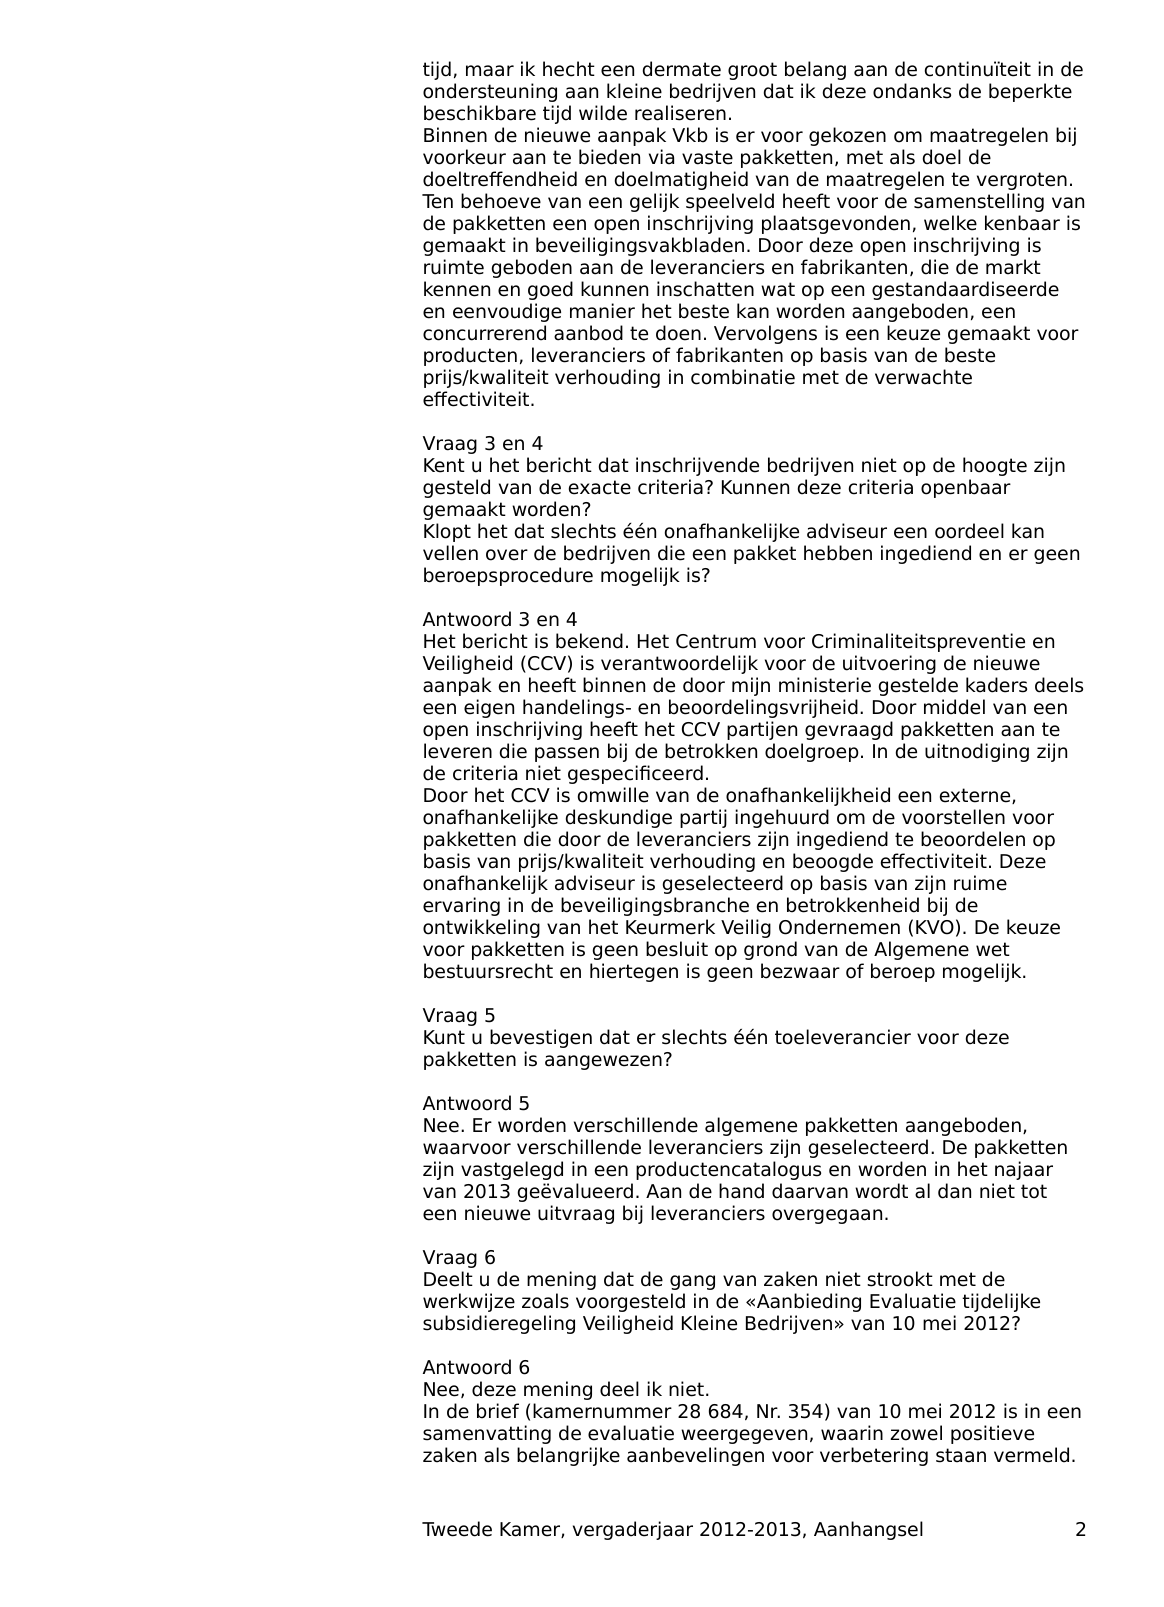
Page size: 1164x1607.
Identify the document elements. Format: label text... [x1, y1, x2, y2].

text tijd, maar ik hecht een dermate groot belang aan de continuïteit in de ondersteuning aan kleine bedrijven dat ik deze ondanks de beperkte beschikbare tijd wilde realiseren. [422, 59, 1087, 125]
text Binnen de nieuwe aanpak Vkb is er voor gekozen om maatregelen bij voorkeur aan te bieden via vaste pakketten, met als doel de doeltreffendheid en doelmatigheid van de maatregelen te vergroten. Ten behoeve van een gelijk speelveld heeft voor de samenstelling van de pakketten een open inschrijving plaatsgevonden, welke kenbaar is gemaakt in beveiligingsvakbladen. Door deze open inschrijving is ruimte geboden aan de leveranciers en fabrikanten, die de markt kennen en goed kunnen inschatten wat op een gestandaardiseerde en eenvoudige manier het beste kan worden aangeboden, een concurrerend aanbod te doen. Vervolgens is een keuze gemaakt voor producten, leveranciers of fabrikanten op basis van de beste prijs/kwaliteit verhouding in combinatie met de verwachte effectiviteit. [422, 125, 1087, 411]
text In de brief (kamernummer 28 684, Nr. 354) van 10 mei 2012 is in een samenvatting de evaluatie weergegeven, waarin zowel positieve zaken als belangrijke aanbevelingen voor verbetering staan vermeld. [422, 1401, 1087, 1467]
text Vraag 3 en 4 [422, 433, 1087, 455]
text Antwoord 6 [422, 1357, 1087, 1379]
text Nee, deze mening deel ik niet. [422, 1379, 1087, 1401]
text Kent u het bericht dat inschrijvende bedrijven niet op de hoogte zijn gesteld van de exacte criteria? Kunnen deze criteria openbaar gemaakt worden? [422, 455, 1087, 521]
text Antwoord 3 en 4 [422, 609, 1087, 631]
text Klopt het dat slechts één onafhankelijke adviseur een oordeel kan vellen over de bedrijven die een pakket hebben ingediend en er geen beroepsprocedure mogelijk is? [422, 521, 1087, 587]
text Vraag 6 [422, 1247, 1087, 1269]
text Het bericht is bekend. Het Centrum voor Criminaliteitspreventie en Veiligheid (CCV) is verantwoordelijk voor de uitvoering de nieuwe aanpak en heeft binnen de door mijn ministerie gestelde kaders deels een eigen handelings- en beoordelingsvrijheid. Door middel van een open inschrijving heeft het CCV partijen gevraagd pakketten aan te leveren die passen bij de betrokken doelgroep. In de uitnodiging zijn de criteria niet gespecificeerd. [422, 631, 1087, 785]
text Vraag 5 [422, 1005, 1087, 1027]
text Deelt u de mening dat de gang van zaken niet strookt met de werkwijze zoals voorgesteld in de «Aanbieding Evaluatie tijdelijke subsidieregeling Veiligheid Kleine Bedrijven» van 10 mei 2012? [422, 1269, 1087, 1335]
text Antwoord 5 [422, 1093, 1087, 1115]
text Kunt u bevestigen dat er slechts één toeleverancier voor deze pakketten is aangewezen? [422, 1027, 1087, 1071]
text Door het CCV is omwille van de onafhankelijkheid een externe, onafhankelijke deskundige partij ingehuurd om de voorstellen voor pakketten die door de leveranciers zijn ingediend te beoordelen op basis van prijs/kwaliteit verhouding en beoogde effectiviteit. Deze onafhankelijk adviseur is geselecteerd op basis van zijn ruime ervaring in de beveiligingsbranche en betrokkenheid bij de ontwikkeling van het Keurmerk Veilig Ondernemen (KVO). De keuze voor pakketten is geen besluit op grond van de Algemene wet bestuursrecht en hiertegen is geen bezwaar of beroep mogelijk. [422, 785, 1087, 983]
text Nee. Er worden verschillende algemene pakketten aangeboden, waarvoor verschillende leveranciers zijn geselecteerd. De pakketten zijn vastgelegd in een productencatalogus en worden in het najaar van 2013 geëvalueerd. Aan de hand daarvan wordt al dan niet tot een nieuwe uitvraag bij leveranciers overgegaan. [422, 1115, 1087, 1225]
